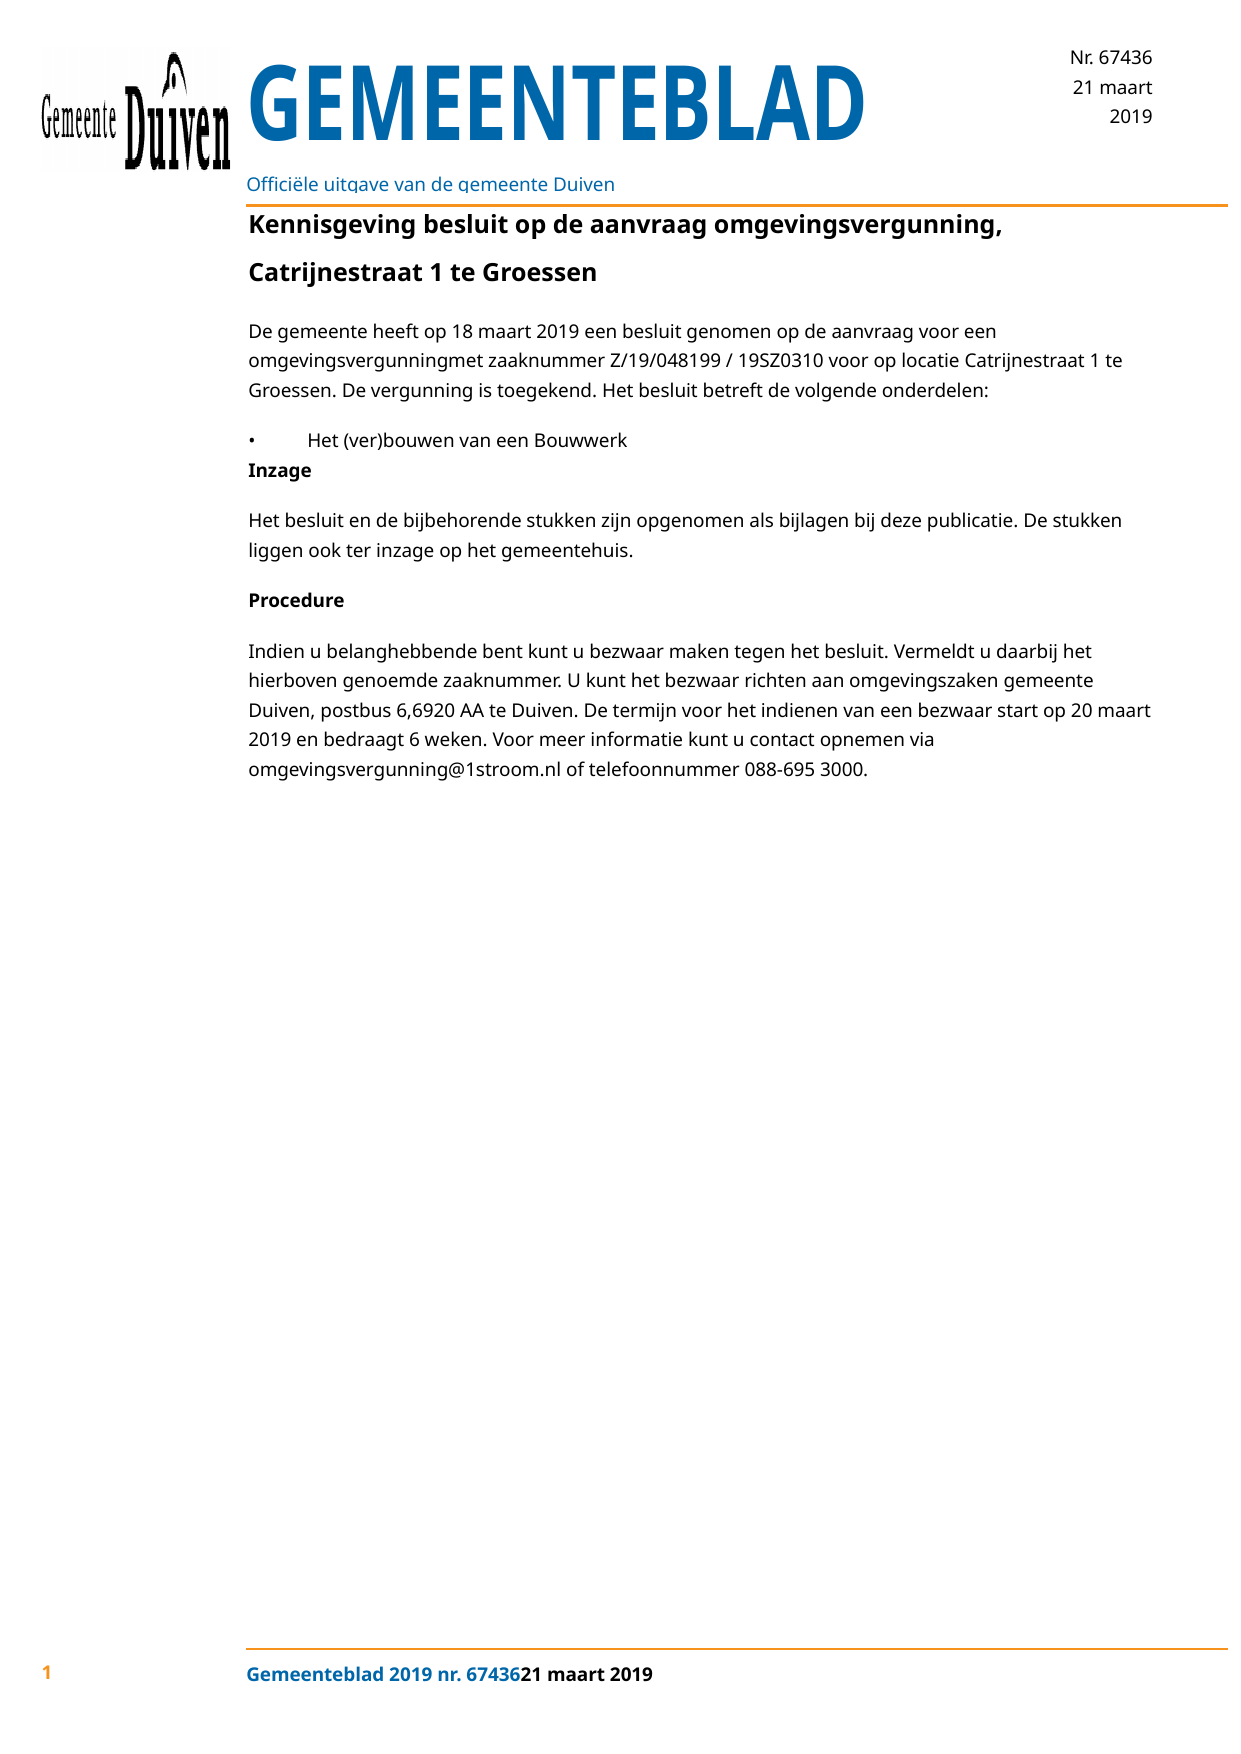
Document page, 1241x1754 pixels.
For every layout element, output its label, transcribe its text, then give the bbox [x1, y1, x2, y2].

text Indien u belanghebbende bent kunt u bezwaar maken tegen het besluit. Vermeldt u daarbij het hierboven genoemde zaaknummer. U kunt het bezwaar richten aan omgevingszaken gemeente Duiven, postbus 6,6920 AA te Duiven. De termijn voor het indienen van een bezwaar start op 20 maart 2019 en bedraagt 6 weken. Voor meer informatie kunt u contact opnemen via omgevingsvergunning@1stroom.nl of telefoonnummer 088-695 3000. [248, 638, 1152, 782]
list Het (ver)bouwen van een Bouwwerk [248, 427, 1152, 453]
text Het besluit en de bijbehorende stukken zijn opgenomen als bijlagen bij deze publicatie. De stukken liggen ook ter inzage op het gemeentehuis. [248, 507, 1152, 563]
text De gemeente heeft op 18 maart 2019 een besluit genomen op de aanvraag voor een omgevingsvergunningmet zaaknummer Z/19/048199 / 19SZ0310 voor op locatie Catrijnestraat 1 te Groessen. De vergunning is toegekend. Het besluit betreft de volgende onderdelen: [248, 318, 1152, 403]
text Procedure [248, 587, 1152, 613]
text Inzage [248, 457, 1152, 483]
text Kennisgeving besluit op de aanvraag omgevingsvergunning, Catrijnestraat 1 te Groessen [248, 207, 1152, 288]
picture [41, 47, 231, 172]
